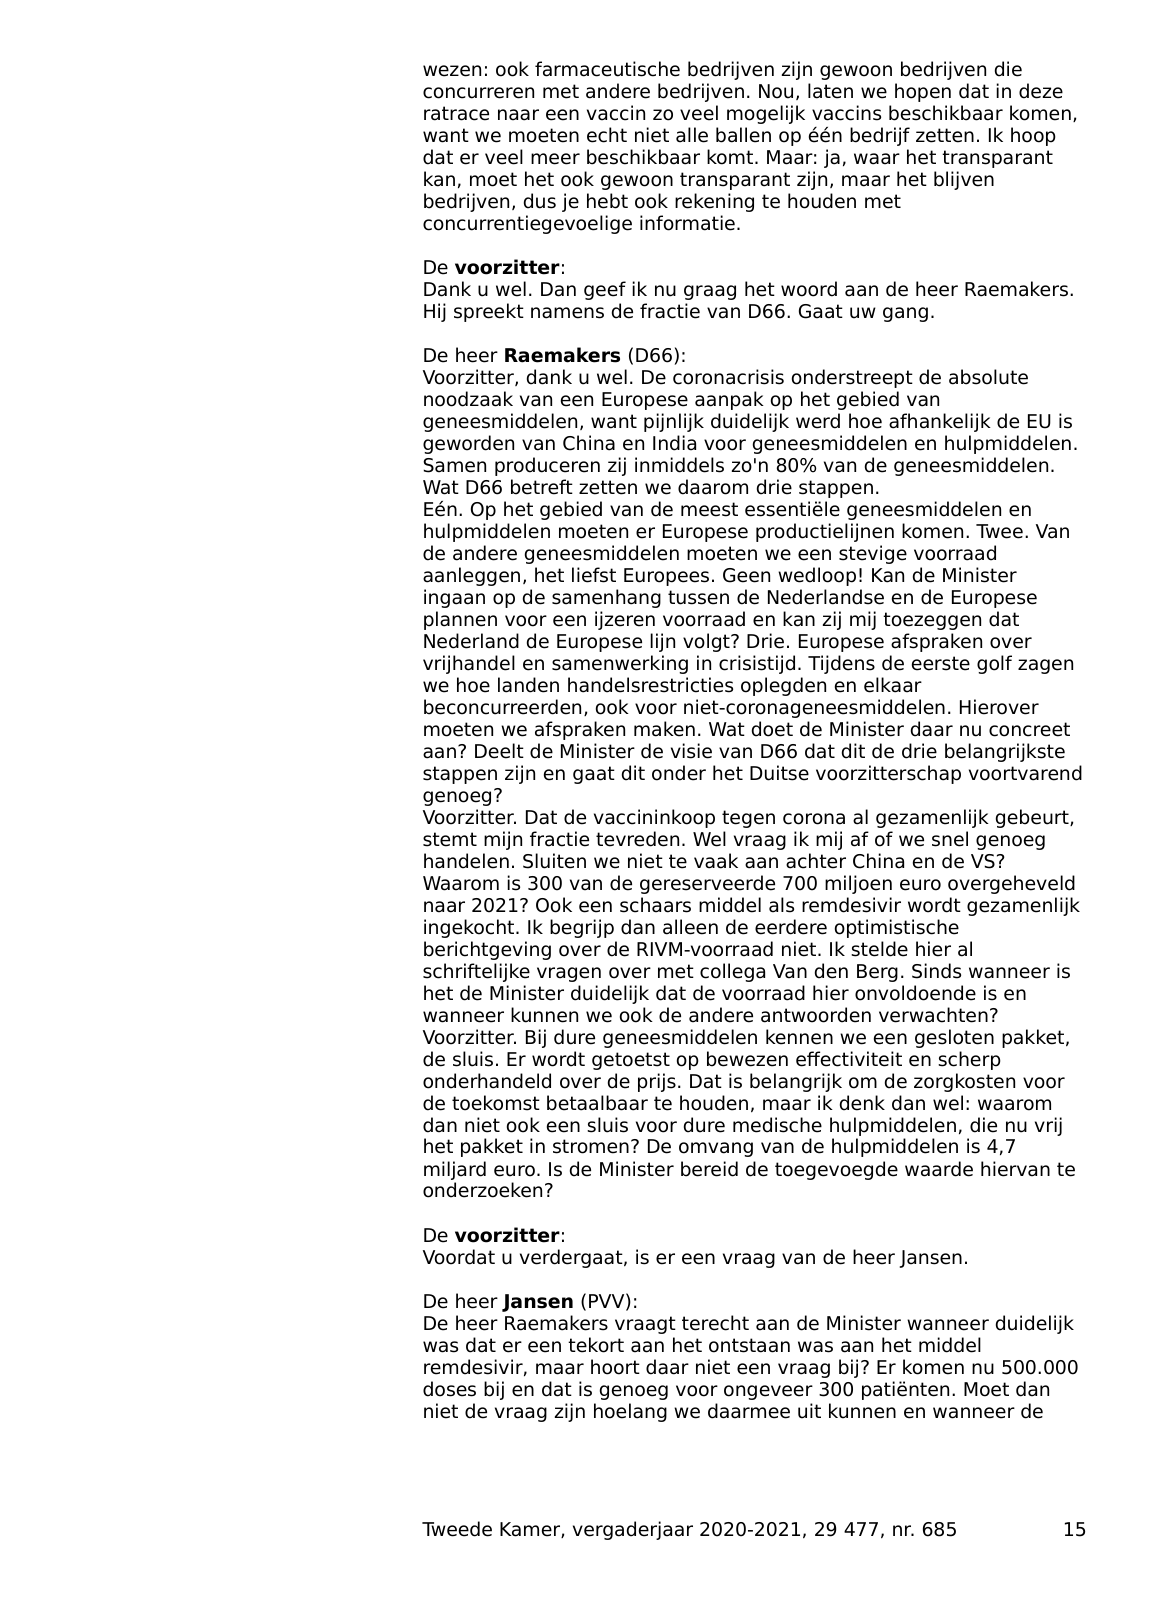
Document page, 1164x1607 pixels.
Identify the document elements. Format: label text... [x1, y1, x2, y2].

text De voorzitter: [422, 257, 1087, 279]
text Voorzitter. Bij dure geneesmiddelen kennen we een gesloten pakket, de sluis. Er wordt getoetst op bewezen effectiviteit en scherp onderhandeld over de prijs. Dat is belangrijk om de zorgkosten voor de toekomst betaalbaar te houden, maar ik denk dan wel: waarom dan niet ook een sluis voor dure medische hulpmiddelen, die nu vrij het pakket in stromen? De omvang van de hulpmiddelen is 4,7 miljard euro. Is de Minister bereid de toegevoegde waarde hiervan te onderzoeken? [422, 1027, 1087, 1202]
text Voordat u verdergaat, is er een vraag van de heer Jansen. [422, 1247, 1087, 1268]
text Eén. Op het gebied van de meest essentiële geneesmiddelen en hulpmiddelen moeten er Europese productielijnen komen. Twee. Van de andere geneesmiddelen moeten we een stevige voorraad aanleggen, het liefst Europees. Geen wedloop! Kan de Minister ingaan op de samenhang tussen de Nederlandse en de Europese plannen voor een ijzeren voorraad en kan zij mij toezeggen dat Nederland de Europese lijn volgt? Drie. Europese afspraken over vrijhandel en samenwerking in crisistijd. Tijdens de eerste golf zagen we hoe landen handelsrestricties oplegden en elkaar beconcurreerden, ook voor niet-coronageneesmiddelen. Hierover moeten we afspraken maken. Wat doet de Minister daar nu concreet aan? Deelt de Minister de visie van D66 dat dit de drie belangrijkste stappen zijn en gaat dit onder het Duitse voorzitterschap voortvarend genoeg? [422, 499, 1087, 807]
text wezen: ook farmaceutische bedrijven zijn gewoon bedrijven die concurreren met andere bedrijven. Nou, laten we hopen dat in deze ratrace naar een vaccin zo veel mogelijk vaccins beschikbaar komen, want we moeten echt niet alle ballen op één bedrijf zetten. Ik hoop dat er veel meer beschikbaar komt. Maar: ja, waar het transparant kan, moet het ook gewoon transparant zijn, maar het blijven bedrijven, dus je hebt ook rekening te houden met concurrentiegevoelige informatie. [422, 59, 1087, 235]
text De voorzitter: [422, 1224, 1087, 1247]
text Voorzitter. Dat de vaccininkoop tegen corona al gezamenlijk gebeurt, stemt mijn fractie tevreden. Wel vraag ik mij af of we snel genoeg handelen. Sluiten we niet te vaak aan achter China en de VS? Waarom is 300 van de gereserveerde 700 miljoen euro overgeheveld naar 2021? Ook een schaars middel als remdesivir wordt gezamenlijk ingekocht. Ik begrijp dan alleen de eerdere optimistische berichtgeving over de RIVM-voorraad niet. Ik stelde hier al schriftelijke vragen over met collega Van den Berg. Sinds wanneer is het de Minister duidelijk dat de voorraad hier onvoldoende is en wanneer kunnen we ook de andere antwoorden verwachten? [422, 807, 1087, 1027]
text De heer Jansen (PVV): [422, 1291, 1087, 1313]
text De heer Raemakers vraagt terecht aan de Minister wanneer duidelijk was dat er een tekort aan het ontstaan was aan het middel remdesivir, maar hoort daar niet een vraag bij? Er komen nu 500.000 doses bij en dat is genoeg voor ongeveer 300 patiënten. Moet dan niet de vraag zijn hoelang we daarmee uit kunnen en wanneer de [422, 1313, 1087, 1423]
text Dank u wel. Dan geef ik nu graag het woord aan de heer Raemakers. Hij spreekt namens de fractie van D66. Gaat uw gang. [422, 279, 1087, 323]
text Voorzitter, dank u wel. De coronacrisis onderstreept de absolute noodzaak van een Europese aanpak op het gebied van geneesmiddelen, want pijnlijk duidelijk werd hoe afhankelijk de EU is geworden van China en India voor geneesmiddelen en hulpmiddelen. Samen produceren zij inmiddels zo'n 80% van de geneesmiddelen. Wat D66 betreft zetten we daarom drie stappen. [422, 367, 1087, 499]
text De heer Raemakers (D66): [422, 345, 1087, 367]
